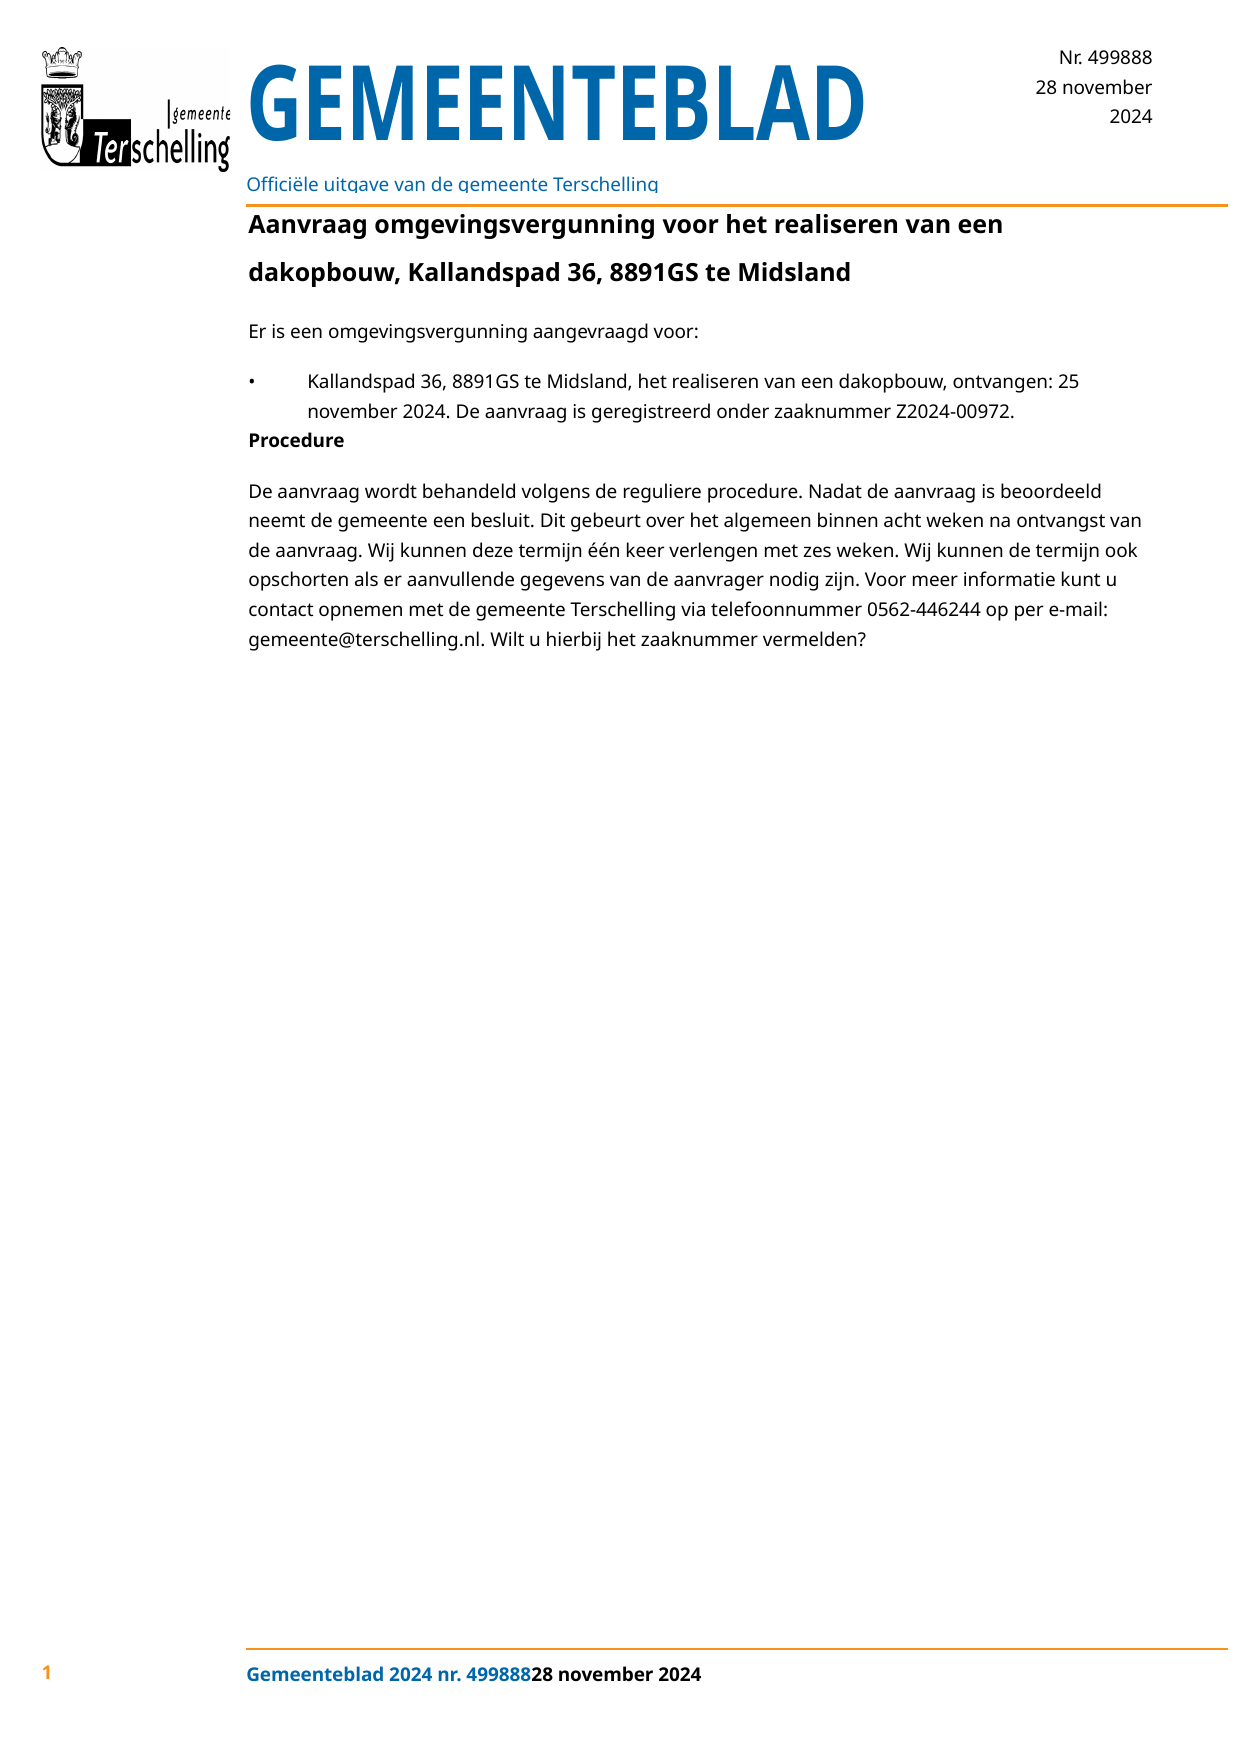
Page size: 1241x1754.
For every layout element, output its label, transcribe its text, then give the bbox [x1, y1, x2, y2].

text De aanvraag wordt behandeld volgens de reguliere procedure. Nadat de aanvraag is beoordeeld neemt de gemeente een besluit. Dit gebeurt over het algemeen binnen acht weken na ontvangst van de aanvraag. Wij kunnen deze termijn één keer verlengen met zes weken. Wij kunnen de termijn ook opschorten als er aanvullende gegevens van de aanvrager nodig zijn. Voor meer informatie kunt u contact opnemen met de gemeente Terschelling via telefoonnummer 0562-446244 op per e-mail: gemeente@terschelling.nl. Wilt u hierbij het zaaknummer vermelden? [248, 478, 1152, 652]
text Er is een omgevingsvergunning aangevraagd voor: [248, 318, 1152, 344]
picture [41, 47, 231, 172]
list Kallandspad 36, 8891GS te Midsland, het realiseren van een dakopbouw, ontvangen: 25 november 2024. De aanvraag is geregistreerd onder zaaknummer Z2024-00972. [248, 368, 1152, 424]
text Procedure [248, 427, 1152, 453]
text Aanvraag omgevingsvergunning voor het realiseren van een dakopbouw, Kallandspad 36, 8891GS te Midsland [248, 207, 1152, 288]
